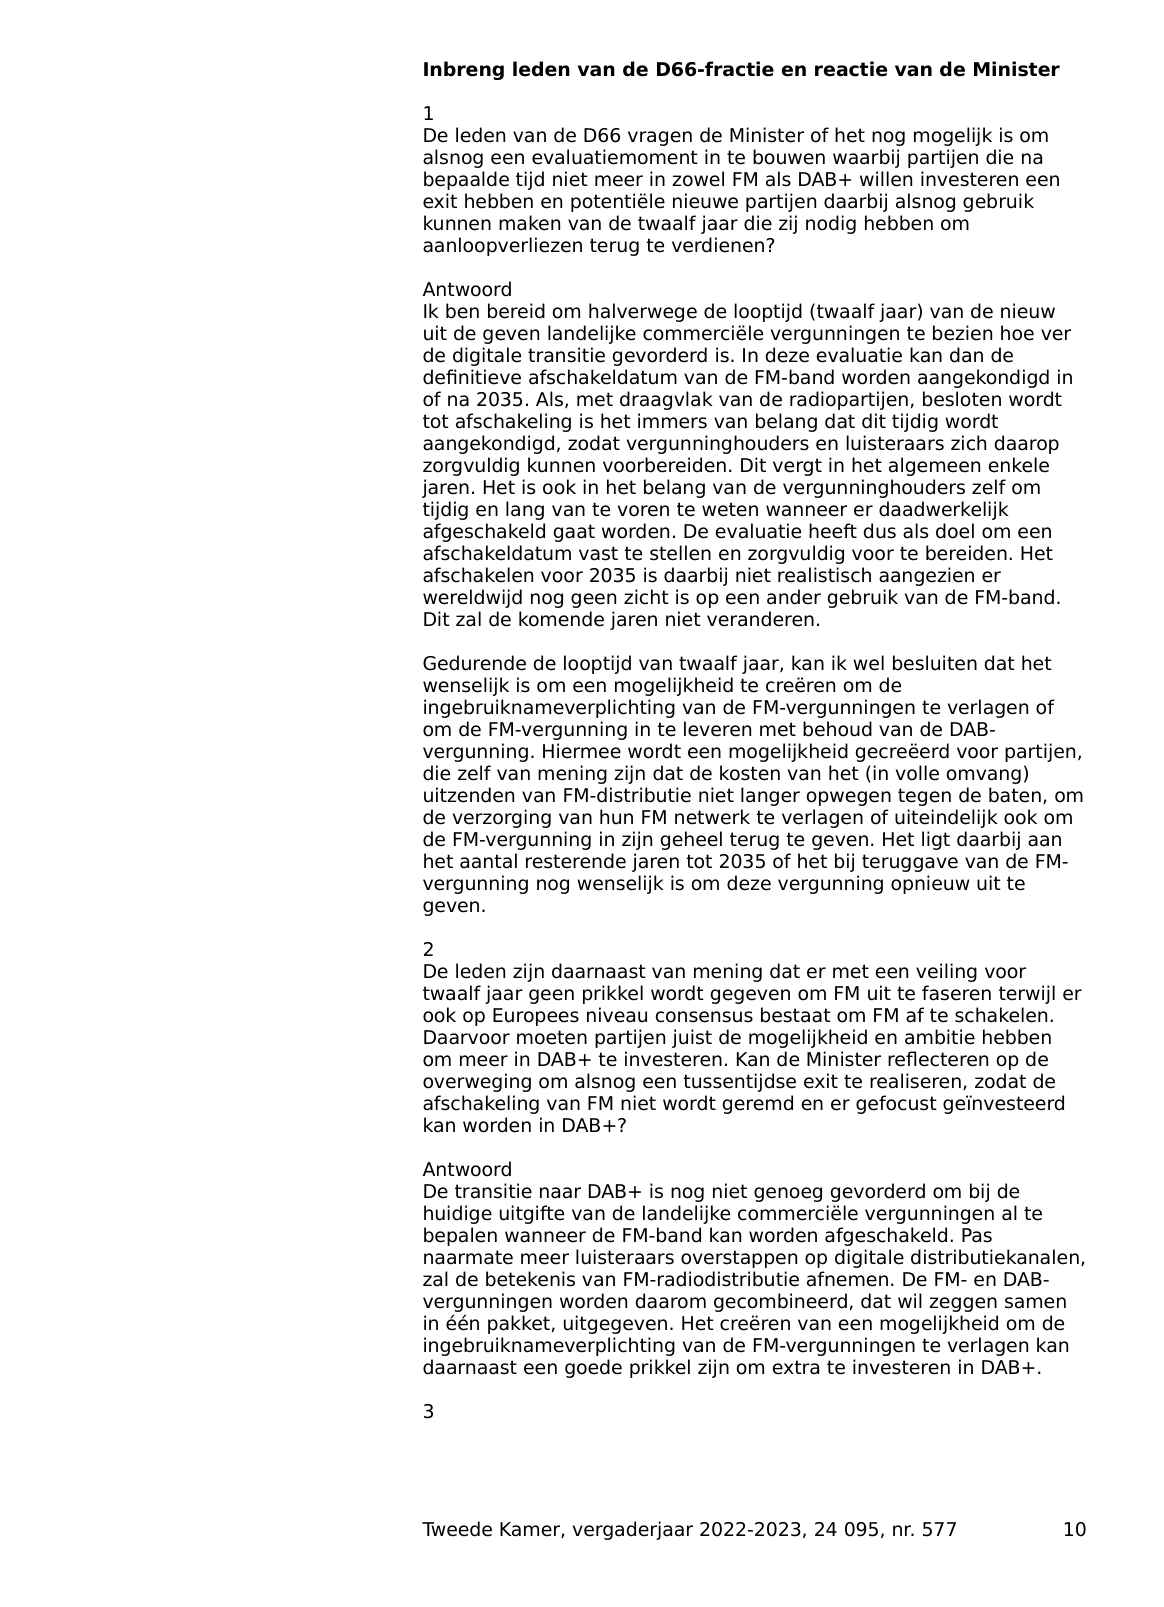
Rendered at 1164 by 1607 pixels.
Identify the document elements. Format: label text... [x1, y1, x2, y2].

text Gedurende de looptijd van twaalf jaar, kan ik wel besluiten dat het wenselijk is om een mogelijkheid te creëren om de ingebruiknameverplichting van de FM-vergunningen te verlagen of om de FM-vergunning in te leveren met behoud van de DAB-vergunning. Hiermee wordt een mogelijkheid gecreëerd voor partijen, die zelf van mening zijn dat de kosten van het (in volle omvang) uitzenden van FM-distributie niet langer opwegen tegen de baten, om de verzorging van hun FM netwerk te verlagen of uiteindelijk ook om de FM-vergunning in zijn geheel terug te geven. Het ligt daarbij aan het aantal resterende jaren tot 2035 of het bij teruggave van de FM-vergunning nog wenselijk is om deze vergunning opnieuw uit te geven. [422, 653, 1087, 917]
text Ik ben bereid om halverwege de looptijd (twaalf jaar) van de nieuw uit de geven landelijke commerciële vergunningen te bezien hoe ver de digitale transitie gevorderd is. In deze evaluatie kan dan de definitieve afschakeldatum van de FM-band worden aangekondigd in of na 2035. Als, met draagvlak van de radiopartijen, besloten wordt tot afschakeling is het immers van belang dat dit tijdig wordt aangekondigd, zodat vergunninghouders en luisteraars zich daarop zorgvuldig kunnen voorbereiden. Dit vergt in het algemeen enkele jaren. Het is ook in het belang van de vergunninghouders zelf om tijdig en lang van te voren te weten wanneer er daadwerkelijk afgeschakeld gaat worden. De evaluatie heeft dus als doel om een afschakeldatum vast te stellen en zorgvuldig voor te bereiden. Het afschakelen voor 2035 is daarbij niet realistisch aangezien er wereldwijd nog geen zicht is op een ander gebruik van de FM-band. Dit zal de komende jaren niet veranderen. [422, 301, 1087, 631]
text De leden van de D66 vragen de Minister of het nog mogelijk is om alsnog een evaluatiemoment in te bouwen waarbij partijen die na bepaalde tijd niet meer in zowel FM als DAB+ willen investeren een exit hebben en potentiële nieuwe partijen daarbij alsnog gebruik kunnen maken van de twaalf jaar die zij nodig hebben om aanloopverliezen terug te verdienen? [422, 125, 1087, 257]
subtitle Inbreng leden van de D66-fractie en reactie van de Minister [422, 59, 1087, 81]
text 1 [422, 103, 1087, 125]
text Antwoord [422, 1159, 1087, 1181]
text De transitie naar DAB+ is nog niet genoeg gevorderd om bij de huidige uitgifte van de landelijke commerciële vergunningen al te bepalen wanneer de FM-band kan worden afgeschakeld. Pas naarmate meer luisteraars overstappen op digitale distributiekanalen, zal de betekenis van FM-radiodistributie afnemen. De FM- en DAB-vergunningen worden daarom gecombineerd, dat wil zeggen samen in één pakket, uitgegeven. Het creëren van een mogelijkheid om de ingebruiknameverplichting van de FM-vergunningen te verlagen kan daarnaast een goede prikkel zijn om extra te investeren in DAB+. [422, 1181, 1087, 1379]
text 2 [422, 939, 1087, 961]
text De leden zijn daarnaast van mening dat er met een veiling voor twaalf jaar geen prikkel wordt gegeven om FM uit te faseren terwijl er ook op Europees niveau consensus bestaat om FM af te schakelen. Daarvoor moeten partijen juist de mogelijkheid en ambitie hebben om meer in DAB+ te investeren. Kan de Minister reflecteren op de overweging om alsnog een tussentijdse exit te realiseren, zodat de afschakeling van FM niet wordt geremd en er gefocust geïnvesteerd kan worden in DAB+? [422, 961, 1087, 1137]
text Antwoord [422, 279, 1087, 301]
text 3 [422, 1401, 1087, 1423]
